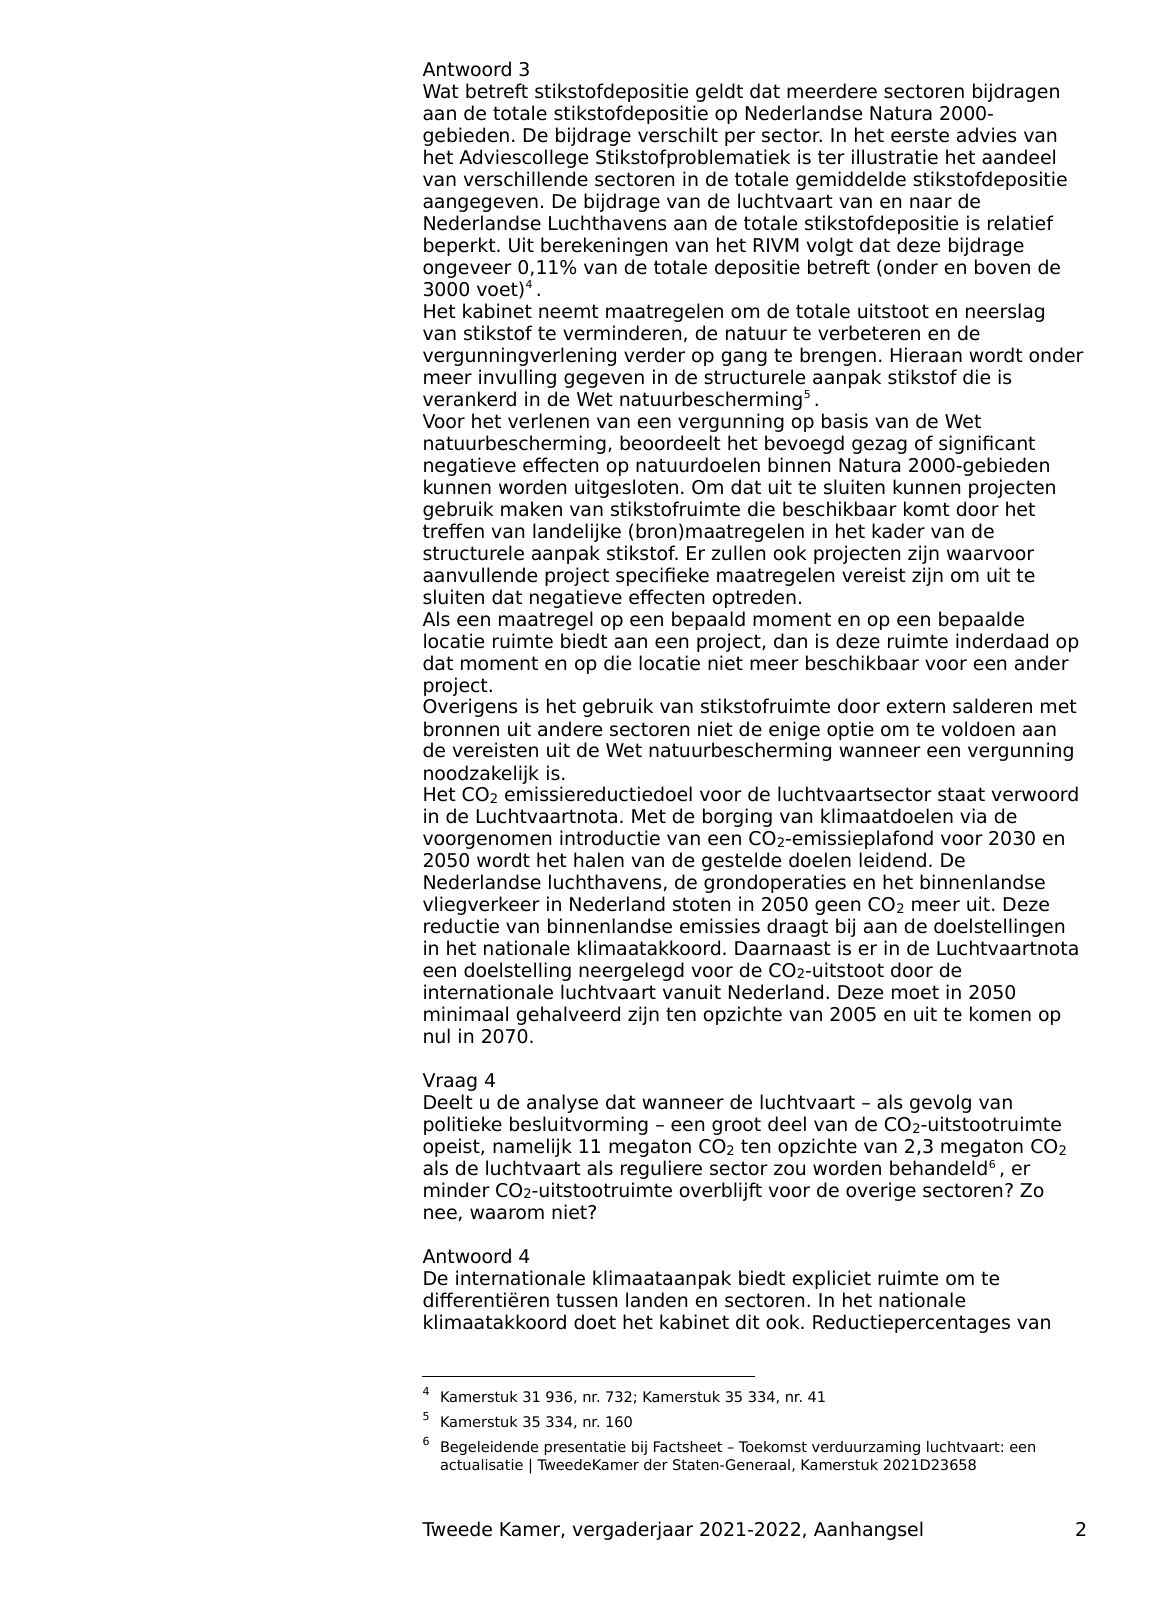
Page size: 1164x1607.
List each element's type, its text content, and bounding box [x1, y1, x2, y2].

text Het CO2 emissiereductiedoel voor de luchtvaartsector staat verwoord in de Luchtvaartnota. Met de borging van klimaatdoelen via de voorgenomen introductie van een CO2-emissieplafond voor 2030 en 2050 wordt het halen van de gestelde doelen leidend. De Nederlandse luchthavens, de grondoperaties en het binnenlandse vliegverkeer in Nederland stoten in 2050 geen CO2 meer uit. Deze reductie van binnenlandse emissies draagt bij aan de doelstellingen in het nationale klimaatakkoord. Daarnaast is er in de Luchtvaartnota een doelstelling neergelegd voor de CO2-uitstoot door de internationale luchtvaart vanuit Nederland. Deze moet in 2050 minimaal gehalveerd zijn ten opzichte van 2005 en uit te komen op nul in 2070. [422, 784, 1087, 1048]
text Antwoord 4 [422, 1246, 1087, 1268]
text Kamerstuk 35 334, nr. 160 [422, 1410, 1087, 1432]
text Voor het verlenen van een vergunning op basis van de Wet natuurbescherming, beoordeelt het bevoegd gezag of significant negatieve effecten op natuurdoelen binnen Natura 2000-gebieden kunnen worden uitgesloten. Om dat uit te sluiten kunnen projecten gebruik maken van stikstofruimte die beschikbaar komt door het treffen van landelijke (bron)maatregelen in het kader van de structurele aanpak stikstof. Er zullen ook projecten zijn waarvoor aanvullende project specifieke maatregelen vereist zijn om uit te sluiten dat negatieve effecten optreden. [422, 411, 1087, 608]
text Vraag 4 [422, 1070, 1087, 1092]
text Overigens is het gebruik van stikstofruimte door extern salderen met bronnen uit andere sectoren niet de enige optie om te voldoen aan de vereisten uit de Wet natuurbescherming wanneer een vergunning noodzakelijk is. [422, 696, 1087, 784]
text De internationale klimaataanpak biedt expliciet ruimte om te differentiëren tussen landen en sectoren. In het nationale klimaatakkoord doet het kabinet dit ook. Reductiepercentages van [422, 1268, 1087, 1334]
text Begeleidende presentatie bij Factsheet – Toekomst verduurzaming luchtvaart: een actualisatie | TweedeKamer der Staten-Generaal, Kamerstuk 2021D23658 [422, 1435, 1087, 1474]
text Kamerstuk 31 936, nr. 732; Kamerstuk 35 334, nr. 41 [422, 1385, 1087, 1407]
text Het kabinet neemt maatregelen om de totale uitstoot en neerslag van stikstof te verminderen, de natuur te verbeteren en de vergunningverlening verder op gang te brengen. Hieraan wordt onder meer invulling gegeven in de structurele aanpak stikstof die is verankerd in de Wet natuurbescherming. [422, 301, 1087, 411]
text Wat betreft stikstofdepositie geldt dat meerdere sectoren bijdragen aan de totale stikstofdepositie op Nederlandse Natura 2000-gebieden. De bijdrage verschilt per sector. In het eerste advies van het Adviescollege Stikstofproblematiek is ter illustratie het aandeel van verschillende sectoren in de totale gemiddelde stikstofdepositie aangegeven. De bijdrage van de luchtvaart van en naar de Nederlandse Luchthavens aan de totale stikstofdepositie is relatief beperkt. Uit berekeningen van het RIVM volgt dat deze bijdrage ongeveer 0,11% van de totale depositie betreft (onder en boven de 3000 voet). [422, 81, 1087, 301]
text Antwoord 3 [422, 59, 1087, 81]
text Als een maatregel op een bepaald moment en op een bepaalde locatie ruimte biedt aan een project, dan is deze ruimte inderdaad op dat moment en op die locatie niet meer beschikbaar voor een ander project. [422, 608, 1087, 696]
text Deelt u de analyse dat wanneer de luchtvaart – als gevolg van politieke besluitvorming – een groot deel van de CO2-uitstootruimte opeist, namelijk 11 megaton CO2 ten opzichte van 2,3 megaton CO2 als de luchtvaart als reguliere sector zou worden behandeld, er minder CO2-uitstootruimte overblijft voor de overige sectoren? Zo nee, waarom niet? [422, 1092, 1087, 1224]
